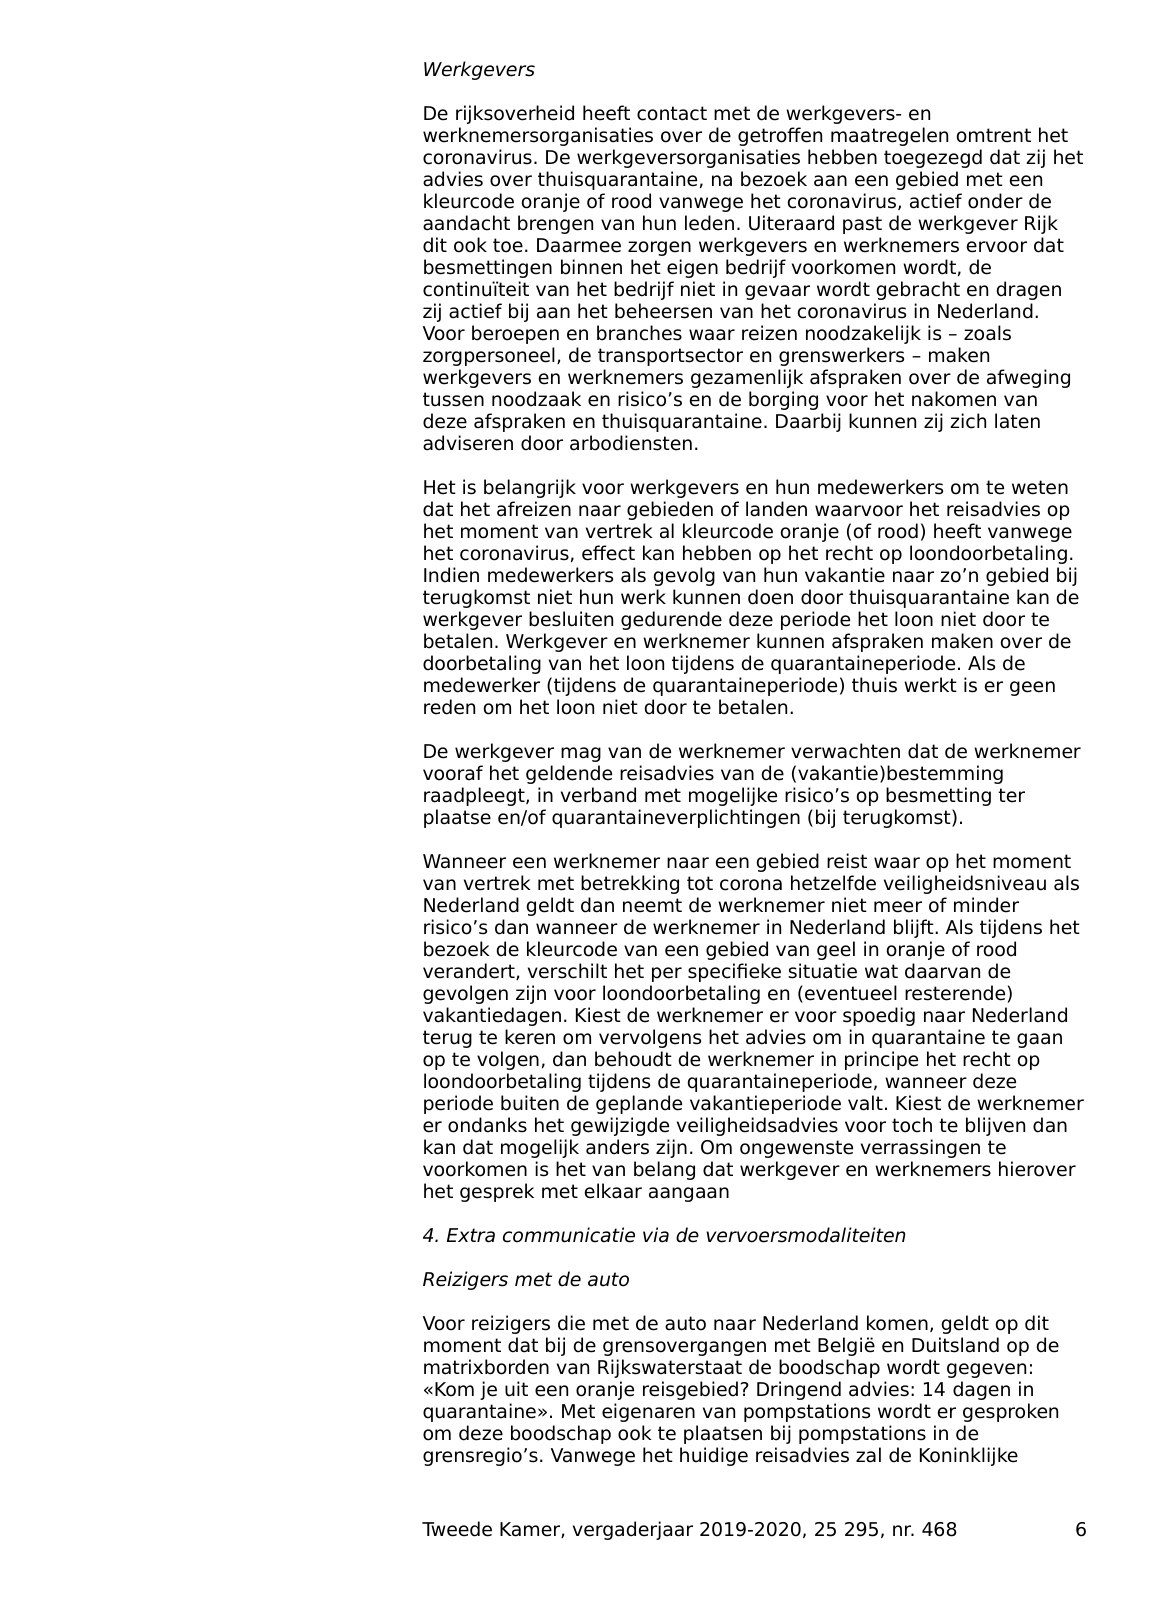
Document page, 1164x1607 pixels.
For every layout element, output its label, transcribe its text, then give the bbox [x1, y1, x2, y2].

subtitle Werkgevers [422, 59, 1087, 81]
subtitle 4. Extra communicatie via de vervoersmodaliteiten [422, 1225, 1087, 1247]
text De werkgever mag van de werknemer verwachten dat de werknemer vooraf het geldende reisadvies van de (vakantie)bestemming raadpleegt, in verband met mogelijke risico’s op besmetting ter plaatse en/of quarantaineverplichtingen (bij terugkomst). [422, 741, 1087, 829]
text Voor reizigers die met de auto naar Nederland komen, geldt op dit moment dat bij de grensovergangen met België en Duitsland op de matrixborden van Rijkswaterstaat de boodschap wordt gegeven: «Kom je uit een oranje reisgebied? Dringend advies: 14 dagen in quarantaine». Met eigenaren van pompstations wordt er gesproken om deze boodschap ook te plaatsen bij pompstations in de grensregio’s. Vanwege het huidige reisadvies zal de Koninklijke [422, 1313, 1087, 1467]
subtitle Reizigers met de auto [422, 1269, 1087, 1291]
text Het is belangrijk voor werkgevers en hun medewerkers om te weten dat het afreizen naar gebieden of landen waarvoor het reisadvies op het moment van vertrek al kleurcode oranje (of rood) heeft vanwege het coronavirus, effect kan hebben op het recht op loondoorbetaling. Indien medewerkers als gevolg van hun vakantie naar zo’n gebied bij terugkomst niet hun werk kunnen doen door thuisquarantaine kan de werkgever besluiten gedurende deze periode het loon niet door te betalen. Werkgever en werknemer kunnen afspraken maken over de doorbetaling van het loon tijdens de quarantaineperiode. Als de medewerker (tijdens de quarantaineperiode) thuis werkt is er geen reden om het loon niet door te betalen. [422, 477, 1087, 719]
text Wanneer een werknemer naar een gebied reist waar op het moment van vertrek met betrekking tot corona hetzelfde veiligheidsniveau als Nederland geldt dan neemt de werknemer niet meer of minder risico’s dan wanneer de werknemer in Nederland blijft. Als tijdens het bezoek de kleurcode van een gebied van geel in oranje of rood verandert, verschilt het per specifieke situatie wat daarvan de gevolgen zijn voor loondoorbetaling en (eventueel resterende) vakantiedagen. Kiest de werknemer er voor spoedig naar Nederland terug te keren om vervolgens het advies om in quarantaine te gaan op te volgen, dan behoudt de werknemer in principe het recht op loondoorbetaling tijdens de quarantaineperiode, wanneer deze periode buiten de geplande vakantieperiode valt. Kiest de werknemer er ondanks het gewijzigde veiligheidsadvies voor toch te blijven dan kan dat mogelijk anders zijn. Om ongewenste verrassingen te voorkomen is het van belang dat werkgever en werknemers hierover het gesprek met elkaar aangaan [422, 851, 1087, 1203]
text De rijksoverheid heeft contact met de werkgevers- en werknemersorganisaties over de getroffen maatregelen omtrent het coronavirus. De werkgeversorganisaties hebben toegezegd dat zij het advies over thuisquarantaine, na bezoek aan een gebied met een kleurcode oranje of rood vanwege het coronavirus, actief onder de aandacht brengen van hun leden. Uiteraard past de werkgever Rijk dit ook toe. Daarmee zorgen werkgevers en werknemers ervoor dat besmettingen binnen het eigen bedrijf voorkomen wordt, de continuïteit van het bedrijf niet in gevaar wordt gebracht en dragen zij actief bij aan het beheersen van het coronavirus in Nederland. Voor beroepen en branches waar reizen noodzakelijk is – zoals zorgpersoneel, de transportsector en grenswerkers – maken werkgevers en werknemers gezamenlijk afspraken over de afweging tussen noodzaak en risico’s en de borging voor het nakomen van deze afspraken en thuisquarantaine. Daarbij kunnen zij zich laten adviseren door arbodiensten. [422, 103, 1087, 455]
